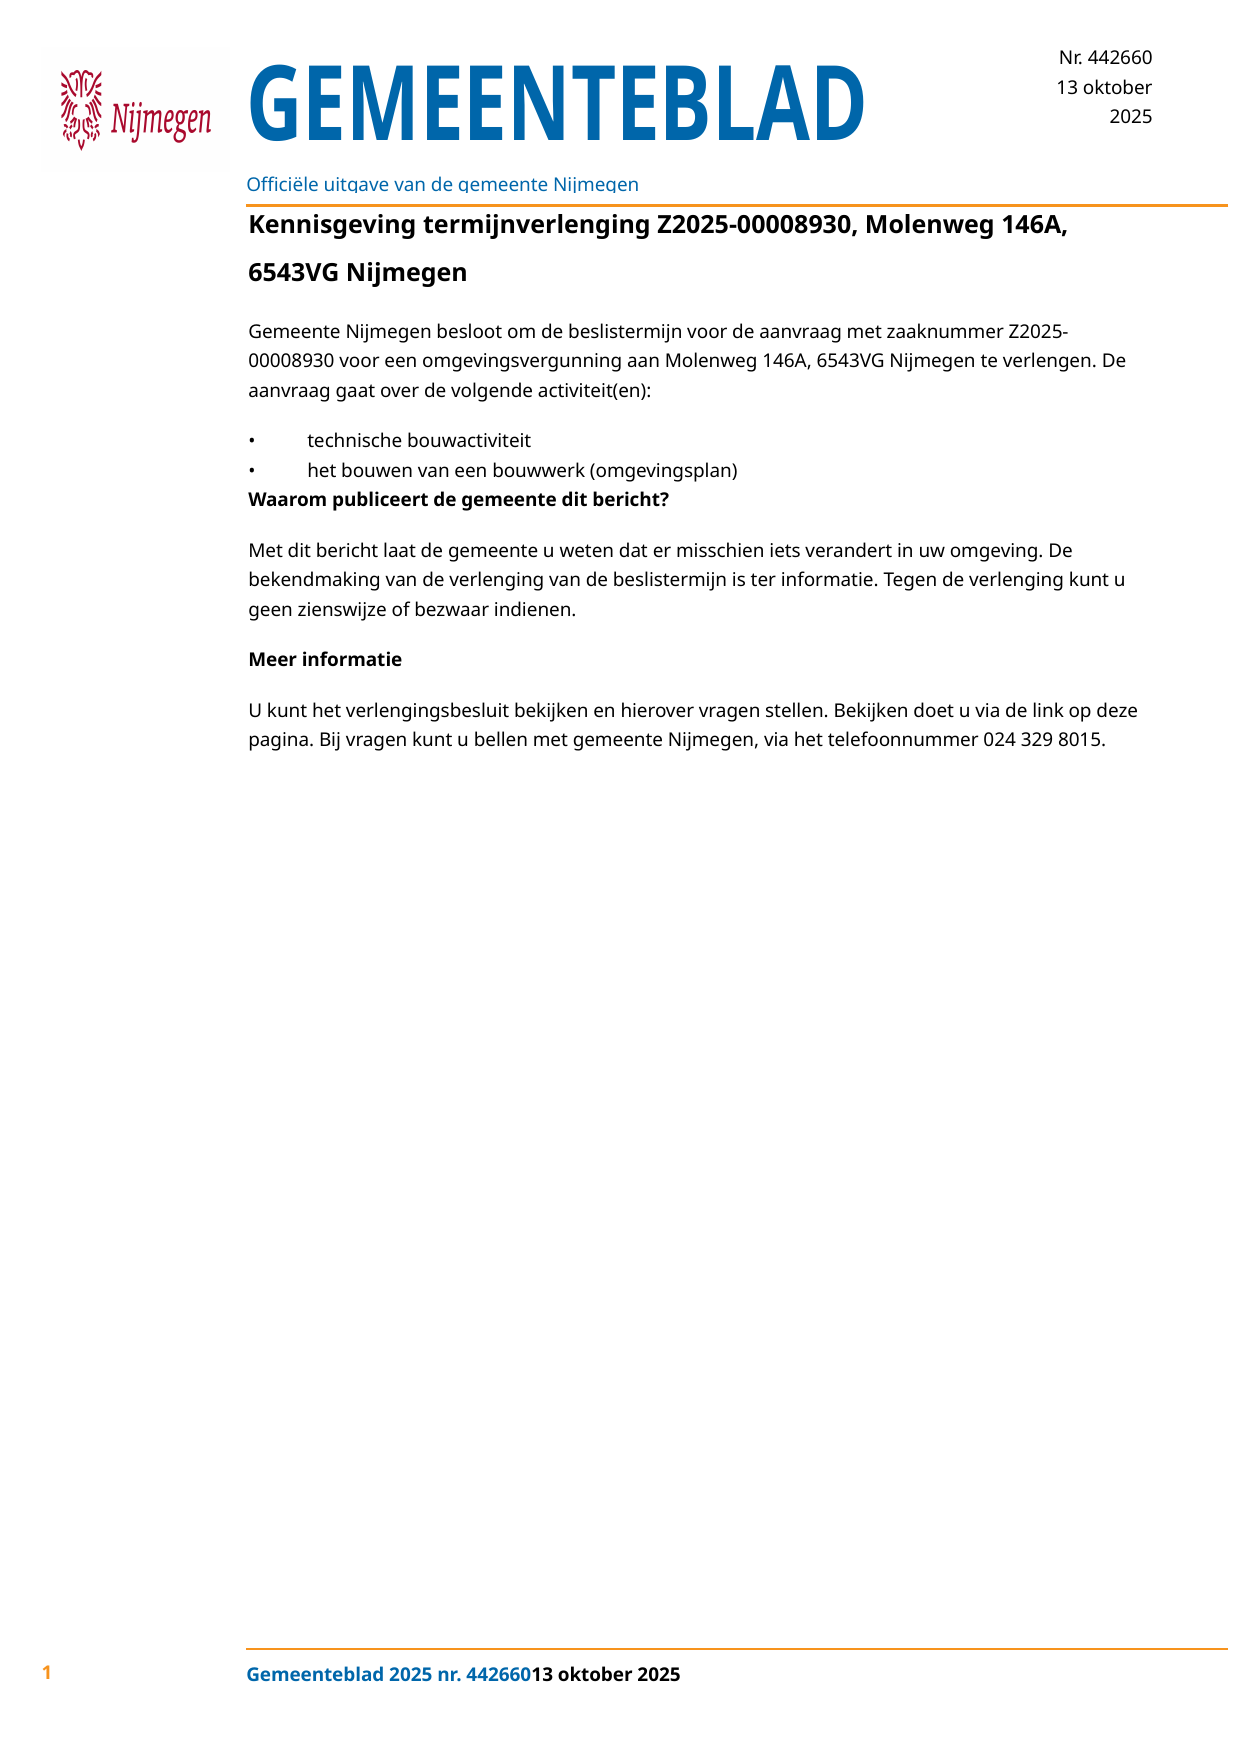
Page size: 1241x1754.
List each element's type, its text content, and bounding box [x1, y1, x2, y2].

text Meer informatie [248, 647, 1152, 672]
text U kunt het verlengingsbesluit bekijken en hierover vragen stellen. Bekijken doet u via de link op deze pagina. Bij vragen kunt u bellen met gemeente Nijmegen, via het telefoonnummer 024 329 8015. [248, 697, 1152, 752]
text Waarom publiceert de gemeente dit bericht? [248, 487, 1152, 512]
list technische bouwactiviteit [248, 427, 1152, 453]
text Met dit bericht laat de gemeente u weten dat er misschien iets verandert in uw omgeving. De bekendmaking van de verlenging van de beslistermijn is ter informatie. Tegen de verlenging kunt u geen zienswijze of bezwaar indienen. [248, 537, 1152, 622]
list het bouwen van een bouwwerk (omgevingsplan) [248, 457, 1152, 483]
text Kennisgeving termijnverlenging Z2025-00008930, Molenweg 146A, 6543VG Nijmegen [248, 207, 1152, 288]
picture [41, 47, 231, 172]
text Gemeente Nijmegen besloot om de beslistermijn voor de aanvraag met zaaknummer Z2025-00008930 voor een omgevingsvergunning aan Molenweg 146A, 6543VG Nijmegen te verlengen. De aanvraag gaat over de volgende activiteit(en): [248, 318, 1152, 403]
